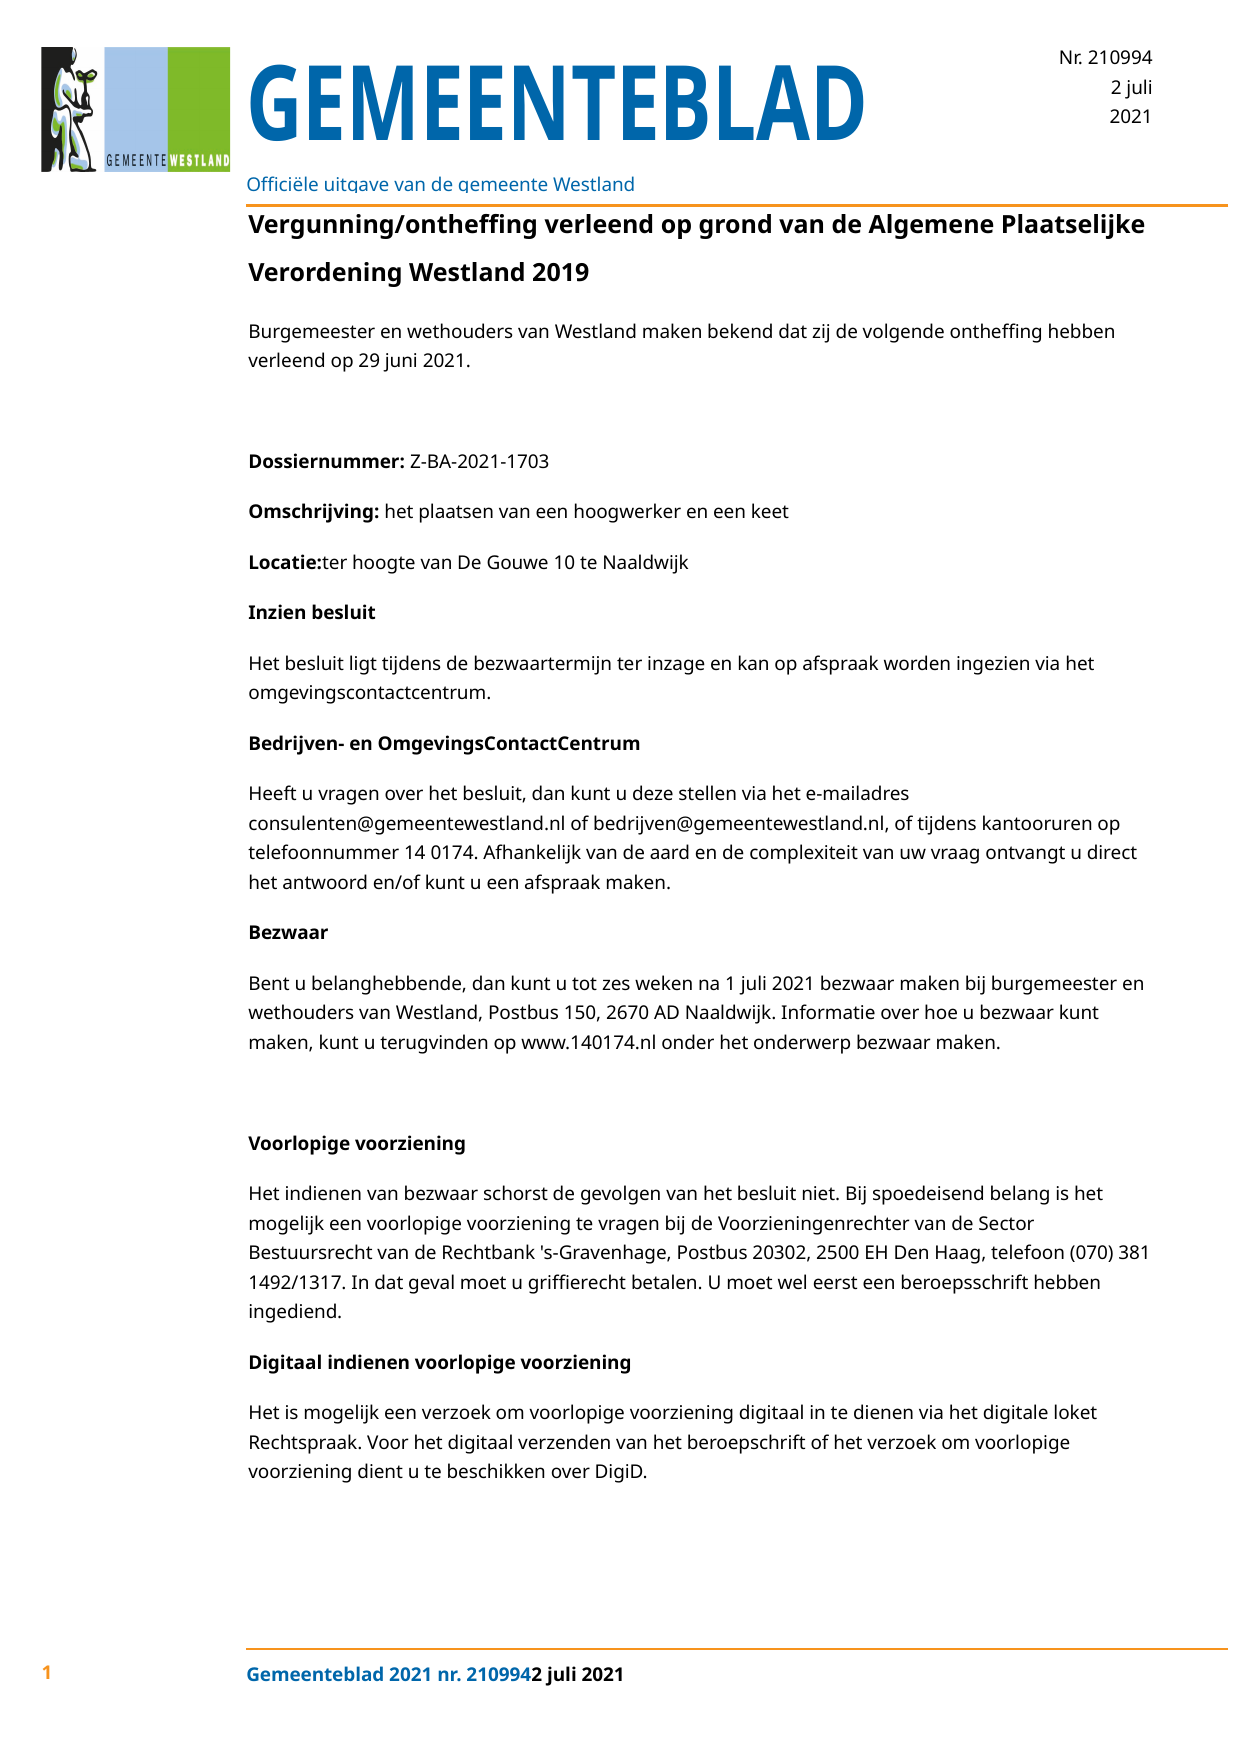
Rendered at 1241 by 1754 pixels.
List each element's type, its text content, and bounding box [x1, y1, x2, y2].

text Bezwaar [248, 919, 1152, 945]
text Locatie:ter hoogte van De Gouwe 10 te Naaldwijk [248, 549, 1152, 575]
text Voorlopige voorziening [248, 1130, 1152, 1156]
picture [41, 47, 231, 172]
text Het is mogelijk een verzoek om voorlopige voorziening digitaal in te dienen via het digitale loket Rechtspraak. Voor het digitaal verzenden van het beroepschrift of het verzoek om voorlopige voorziening dient u te beschikken over DigiD. [248, 1399, 1152, 1484]
text Bent u belanghebbende, dan kunt u tot zes weken na 1 juli 2021 bezwaar maken bij burgemeester en wethouders van Westland, Postbus 150, 2670 AD Naaldwijk. Informatie over hoe u bezwaar kunt maken, kunt u terugvinden op www.140174.nl onder het onderwerp bezwaar maken. [248, 970, 1152, 1055]
text Inzien besluit [248, 599, 1152, 625]
text Vergunning/ontheffing verleend op grond van de Algemene Plaatselijke Verordening Westland 2019 [248, 207, 1152, 288]
text Bedrijven- en OmgevingsContactCentrum [248, 730, 1152, 756]
text Digitaal indienen voorlopige voorziening [248, 1349, 1152, 1375]
text Het indienen van bezwaar schorst de gevolgen van het besluit niet. Bij spoedeisend belang is het mogelijk een voorlopige voorziening te vragen bij de Voorzieningenrechter van de Sector Bestuursrecht van de Rechtbank 's-Gravenhage, Postbus 20302, 2500 EH Den Haag, telefoon (070) 381 1492/1317. In dat geval moet u griffierecht betalen. U moet wel eerst een beroepsschrift hebben ingediend. [248, 1180, 1152, 1324]
text Omschrijving: het plaatsen van een hoogwerker en een keet [248, 499, 1152, 524]
text Dossiernummer: Z-BA-2021-1703 [248, 448, 1152, 474]
text Burgemeester en wethouders van Westland maken bekend dat zij de volgende ontheffing hebben verleend op 29 juni 2021. [248, 318, 1152, 373]
text Het besluit ligt tijdens de bezwaartermijn ter inzage en kan op afspraak worden ingezien via het omgevingscontactcentrum. [248, 650, 1152, 705]
text Heeft u vragen over het besluit, dan kunt u deze stellen via het e-mailadres consulenten@gemeentewestland.nl of bedrijven@gemeentewestland.nl, of tijdens kantooruren op telefoonnummer 14 0174. Afhankelijk van de aard en de complexiteit van uw vraag ontvangt u direct het antwoord en/of kunt u een afspraak maken. [248, 780, 1152, 895]
